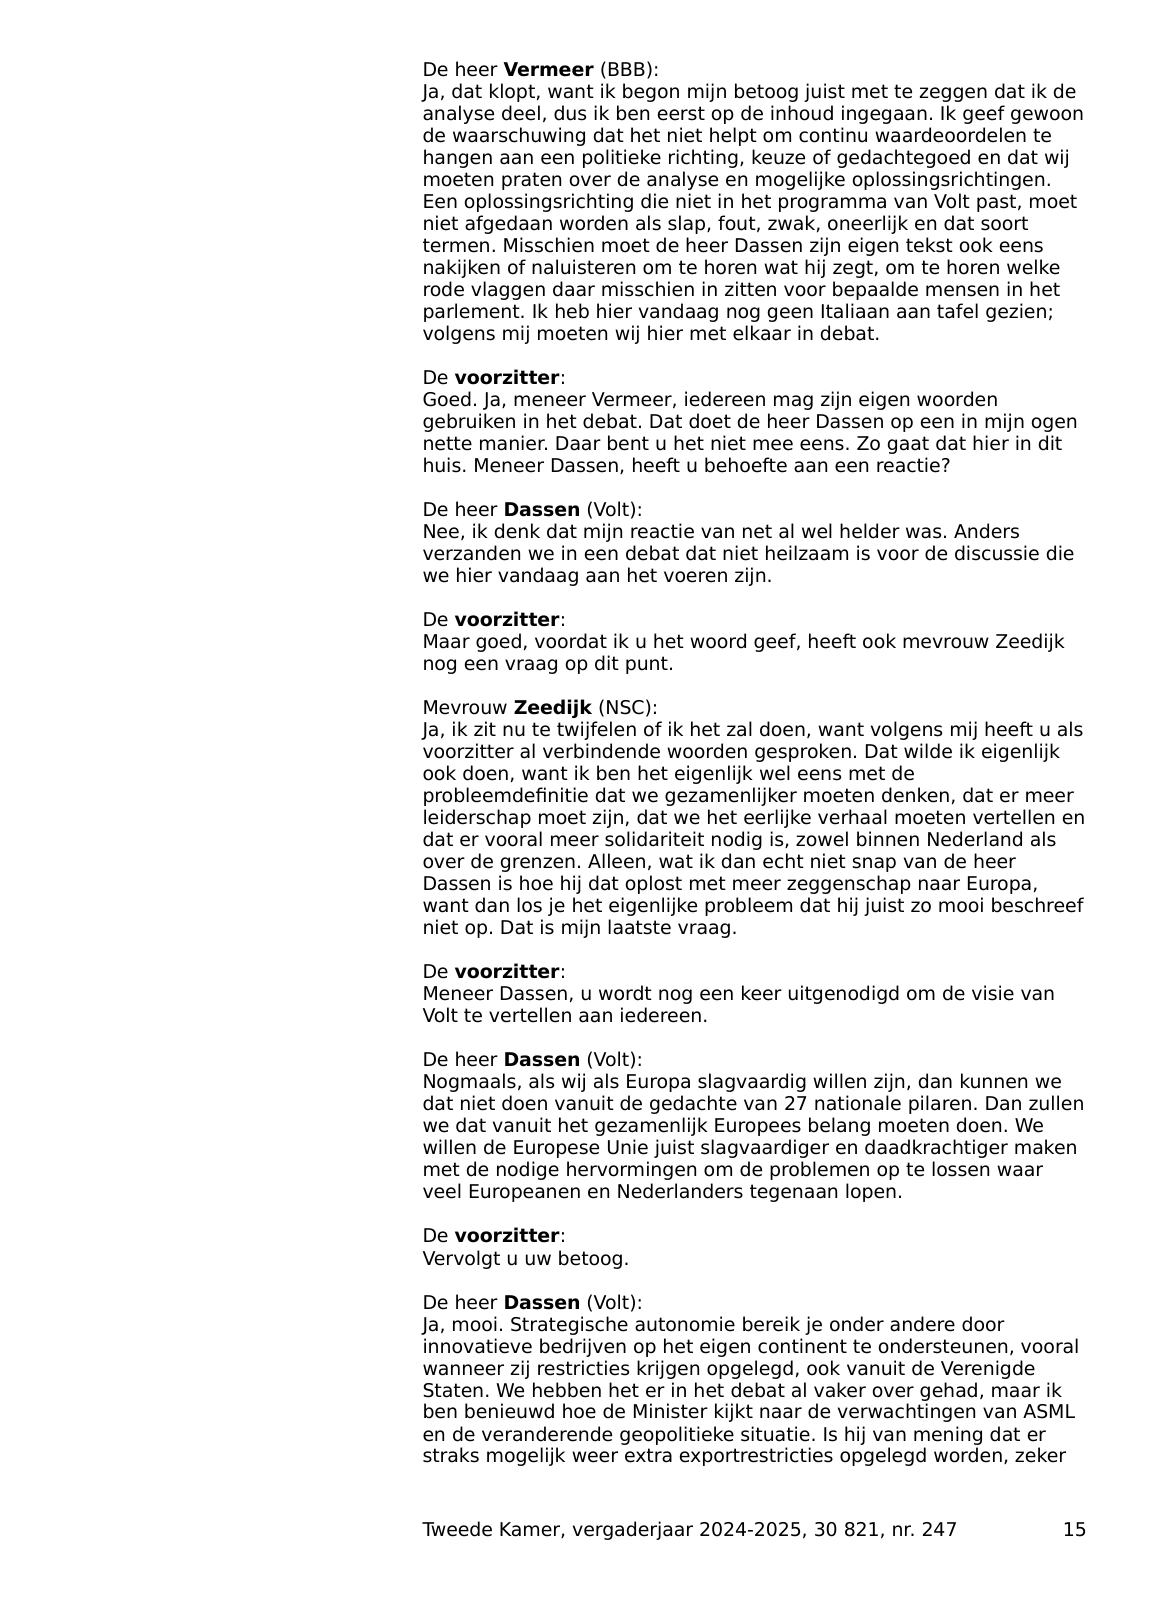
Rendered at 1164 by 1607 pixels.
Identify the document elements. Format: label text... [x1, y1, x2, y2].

text Ja, mooi. Strategische autonomie bereik je onder andere door innovatieve bedrijven op het eigen continent te ondersteunen, vooral wanneer zij restricties krijgen opgelegd, ook vanuit de Verenigde Staten. We hebben het er in het debat al vaker over gehad, maar ik ben benieuwd hoe de Minister kijkt naar de verwachtingen van ASML en de veranderende geopolitieke situatie. Is hij van mening dat er straks mogelijk weer extra exportrestricties opgelegd worden, zeker [422, 1313, 1087, 1467]
text De heer Dassen (Volt): [422, 1292, 1087, 1313]
text De heer Vermeer (BBB): [422, 59, 1087, 81]
text Ja, dat klopt, want ik begon mijn betoog juist met te zeggen dat ik de analyse deel, dus ik ben eerst op de inhoud ingegaan. Ik geef gewoon de waarschuwing dat het niet helpt om continu waardeoordelen te hangen aan een politieke richting, keuze of gedachtegoed en dat wij moeten praten over de analyse en mogelijke oplossingsrichtingen. Een oplossingsrichting die niet in het programma van Volt past, moet niet afgedaan worden als slap, fout, zwak, oneerlijk en dat soort termen. Misschien moet de heer Dassen zijn eigen tekst ook eens nakijken of naluisteren om te horen wat hij zegt, om te horen welke rode vlaggen daar misschien in zitten voor bepaalde mensen in het parlement. Ik heb hier vandaag nog geen Italiaan aan tafel gezien; volgens mij moeten wij hier met elkaar in debat. [422, 81, 1087, 345]
text De heer Dassen (Volt): [422, 499, 1087, 521]
text Maar goed, voordat ik u het woord geef, heeft ook mevrouw Zeedijk nog een vraag op dit punt. [422, 631, 1087, 675]
text Meneer Dassen, u wordt nog een keer uitgenodigd om de visie van Volt te vertellen aan iedereen. [422, 983, 1087, 1027]
text De voorzitter: [422, 961, 1087, 983]
text Goed. Ja, meneer Vermeer, iedereen mag zijn eigen woorden gebruiken in het debat. Dat doet de heer Dassen op een in mijn ogen nette manier. Daar bent u het niet mee eens. Zo gaat dat hier in dit huis. Meneer Dassen, heeft u behoefte aan een reactie? [422, 389, 1087, 477]
text De voorzitter: [422, 367, 1087, 389]
text Nogmaals, als wij als Europa slagvaardig willen zijn, dan kunnen we dat niet doen vanuit de gedachte van 27 nationale pilaren. Dan zullen we dat vanuit het gezamenlijk Europees belang moeten doen. We willen de Europese Unie juist slagvaardiger en daadkrachtiger maken met de nodige hervormingen om de problemen op te lossen waar veel Europeanen en Nederlanders tegenaan lopen. [422, 1071, 1087, 1203]
text Vervolgt u uw betoog. [422, 1247, 1087, 1269]
text Ja, ik zit nu te twijfelen of ik het zal doen, want volgens mij heeft u als voorzitter al verbindende woorden gesproken. Dat wilde ik eigenlijk ook doen, want ik ben het eigenlijk wel eens met de probleemdefinitie dat we gezamenlijker moeten denken, dat er meer leiderschap moet zijn, dat we het eerlijke verhaal moeten vertellen en dat er vooral meer solidariteit nodig is, zowel binnen Nederland als over de grenzen. Alleen, wat ik dan echt niet snap van de heer Dassen is hoe hij dat oplost met meer zeggenschap naar Europa, want dan los je het eigenlijke probleem dat hij juist zo mooi beschreef niet op. Dat is mijn laatste vraag. [422, 719, 1087, 939]
text De voorzitter: [422, 609, 1087, 631]
text De voorzitter: [422, 1225, 1087, 1247]
text Nee, ik denk dat mijn reactie van net al wel helder was. Anders verzanden we in een debat dat niet heilzaam is voor de discussie die we hier vandaag aan het voeren zijn. [422, 521, 1087, 587]
text De heer Dassen (Volt): [422, 1049, 1087, 1071]
text Mevrouw Zeedijk (NSC): [422, 697, 1087, 719]
